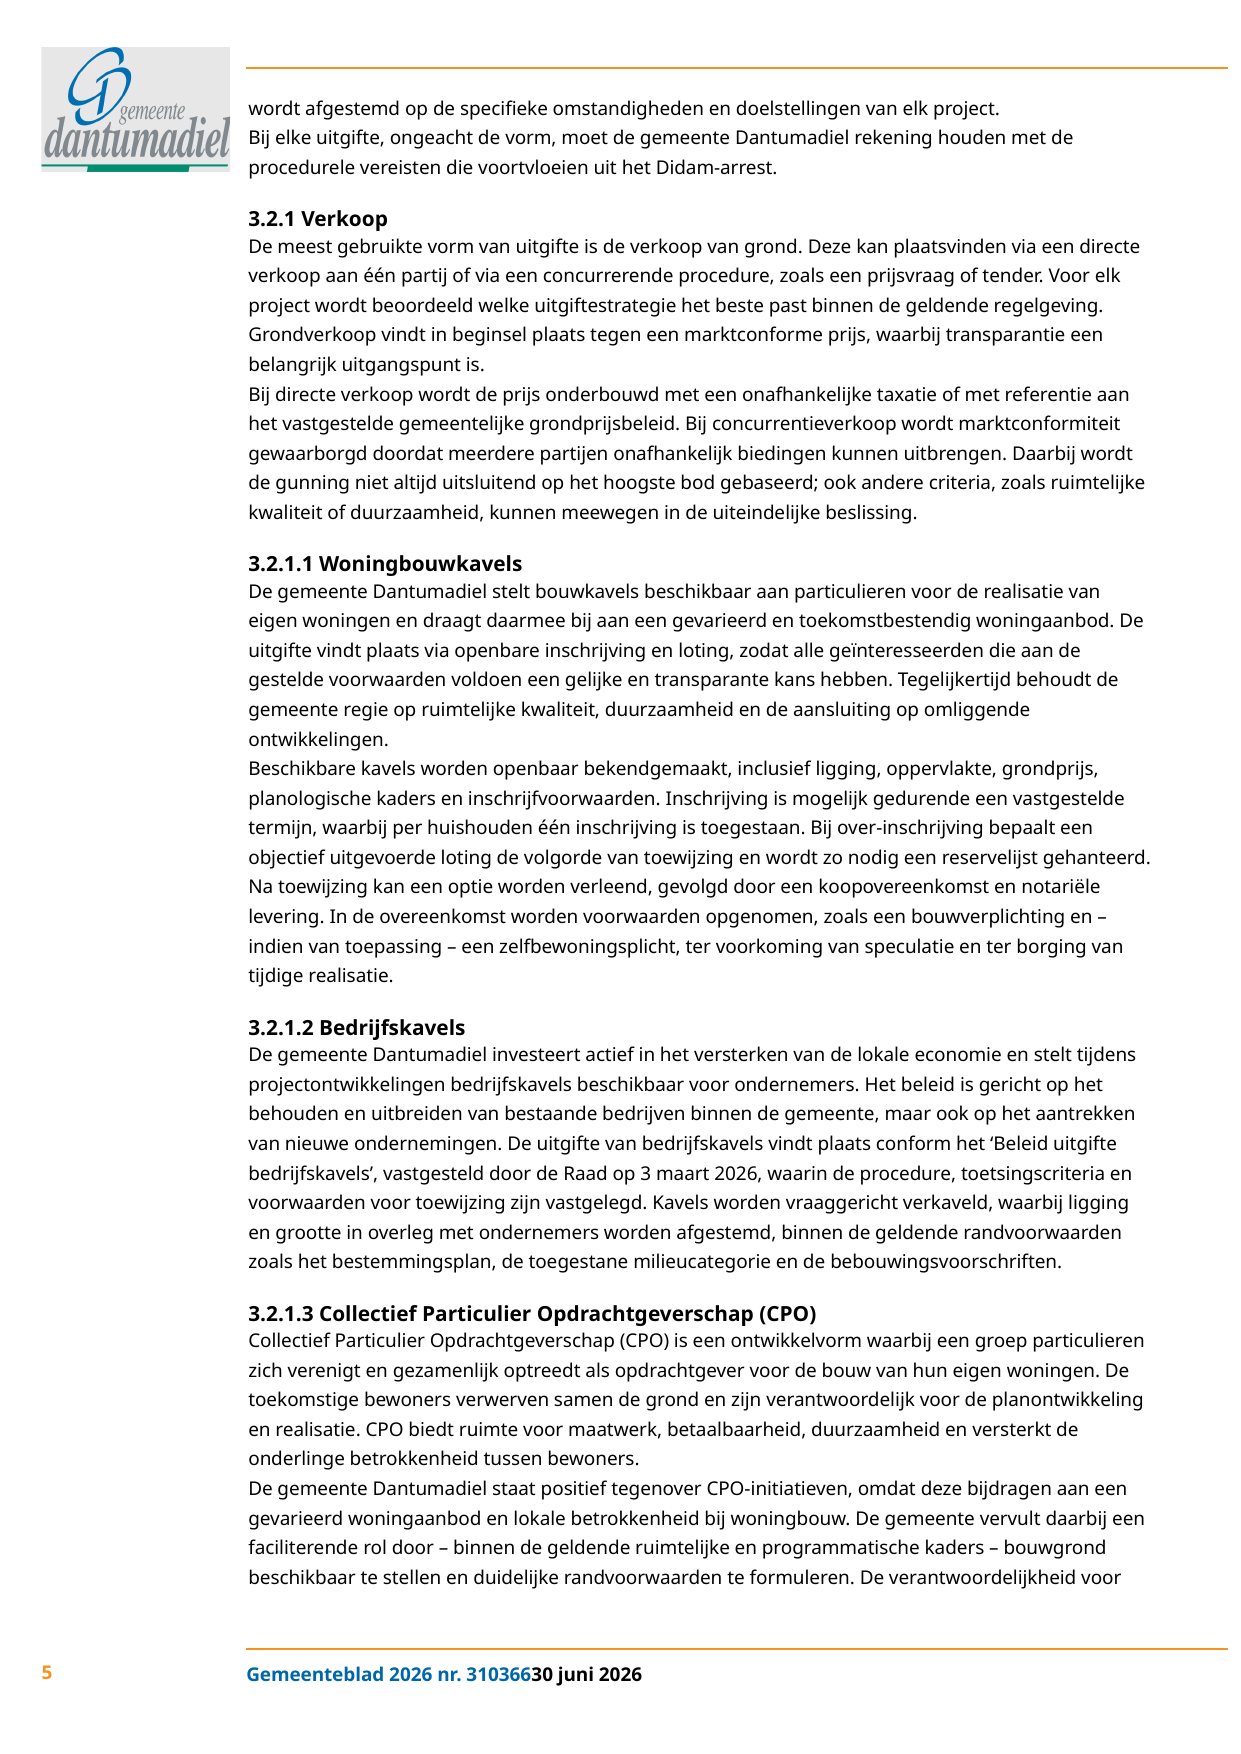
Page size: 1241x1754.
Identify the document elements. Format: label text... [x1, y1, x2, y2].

text De gemeente Dantumadiel staat positief tegenover CPO-initiatieven, omdat deze bijdragen aan een gevarieerd woningaanbod en lokale betrokkenheid bij woningbouw. De gemeente vervult daarbij een faciliterende rol door – binnen de geldende ruimtelijke en programmatische kaders – bouwgrond beschikbaar te stellen en duidelijke randvoorwaarden te formuleren. De verantwoordelijkheid voor [248, 1475, 1152, 1590]
text Bij elke uitgifte, ongeacht de vorm, moet de gemeente Dantumadiel rekening houden met de procedurele vereisten die voortvloeien uit het Didam-arrest. [248, 124, 1152, 180]
text De meest gebruikte vorm van uitgifte is de verkoop van grond. Deze kan plaatsvinden via een directe verkoop aan één partij of via een concurrerende procedure, zoals een prijsvraag of tender. Voor elk project wordt beoordeeld welke uitgiftestrategie het beste past binnen de geldende regelgeving. Grondverkoop vindt in beginsel plaats tegen een marktconforme prijs, waarbij transparantie een belangrijk uitgangspunt is. [248, 233, 1152, 377]
text Collectief Particulier Opdrachtgeverschap (CPO) is een ontwikkelvorm waarbij een groep particulieren zich verenigt en gezamenlijk optreedt als opdrachtgever voor de bouw van hun eigen woningen. De toekomstige bewoners verwerven samen de grond en zijn verantwoordelijk voor de planontwikkeling en realisatie. CPO biedt ruimte voor maatwerk, betaalbaarheid, duurzaamheid en versterkt de onderlinge betrokkenheid tussen bewoners. [248, 1327, 1152, 1471]
text 3.2.1.1 Woningbouwkavels [248, 549, 1152, 578]
text Bij directe verkoop wordt de prijs onderbouwd met een onafhankelijke taxatie of met referentie aan het vastgestelde gemeentelijke grondprijsbeleid. Bij concurrentieverkoop wordt marktconformiteit gewaarborgd doordat meerdere partijen onafhankelijk biedingen kunnen uitbrengen. Daarbij wordt de gunning niet altijd uitsluitend op het hoogste bod gebaseerd; ook andere criteria, zoals ruimtelijke kwaliteit of duurzaamheid, kunnen meewegen in de uiteindelijke beslissing. [248, 381, 1152, 525]
text De gemeente Dantumadiel stelt bouwkavels beschikbaar aan particulieren voor de realisatie van eigen woningen en draagt daarmee bij aan een gevarieerd en toekomstbestendig woningaanbod. De uitgifte vindt plaats via openbare inschrijving en loting, zodat alle geïnteresseerden die aan de gestelde voorwaarden voldoen een gelijke en transparante kans hebben. Tegelijkertijd behoudt de gemeente regie op ruimtelijke kwaliteit, duurzaamheid en de aansluiting op omliggende ontwikkelingen. [248, 578, 1152, 752]
text 3.2.1.2 Bedrijfskavels [248, 1013, 1152, 1041]
text De gemeente Dantumadiel investeert actief in het versterken van de lokale economie en stelt tijdens projectontwikkelingen bedrijfskavels beschikbaar voor ondernemers. Het beleid is gericht op het behouden en uitbreiden van bestaande bedrijven binnen de gemeente, maar ook op het aantrekken van nieuwe ondernemingen. De uitgifte van bedrijfskavels vindt plaats conform het ‘Beleid uitgifte bedrijfskavels’, vastgesteld door de Raad op 3 maart 2026, waarin de procedure, toetsingscriteria en voorwaarden voor toewijzing zijn vastgelegd. Kavels worden vraaggericht verkaveld, waarbij ligging en grootte in overleg met ondernemers worden afgestemd, binnen de geldende randvoorwaarden zoals het bestemmingsplan, de toegestane milieucategorie en de bebouwingsvoorschriften. [248, 1041, 1152, 1274]
text wordt afgestemd op de specifieke omstandigheden en doelstellingen van elk project. [248, 95, 1152, 121]
text 3.2.1.3 Collectief Particulier Opdrachtgeverschap (CPO) [248, 1299, 1152, 1327]
text Beschikbare kavels worden openbaar bekendgemaakt, inclusief ligging, oppervlakte, grondprijs, planologische kaders en inschrijfvoorwaarden. Inschrijving is mogelijk gedurende een vastgestelde termijn, waarbij per huishouden één inschrijving is toegestaan. Bij over-inschrijving bepaalt een objectief uitgevoerde loting de volgorde van toewijzing en wordt zo nodig een reservelijst gehanteerd. [248, 755, 1152, 870]
text Na toewijzing kan een optie worden verleend, gevolgd door een koopovereenkomst en notariële levering. In de overeenkomst worden voorwaarden opgenomen, zoals een bouwverplichting en – indien van toepassing – een zelfbewoningsplicht, ter voorkoming van speculatie en ter borging van tijdige realisatie. [248, 874, 1152, 988]
text 3.2.1 Verkoop [248, 204, 1152, 233]
picture [41, 47, 231, 172]
